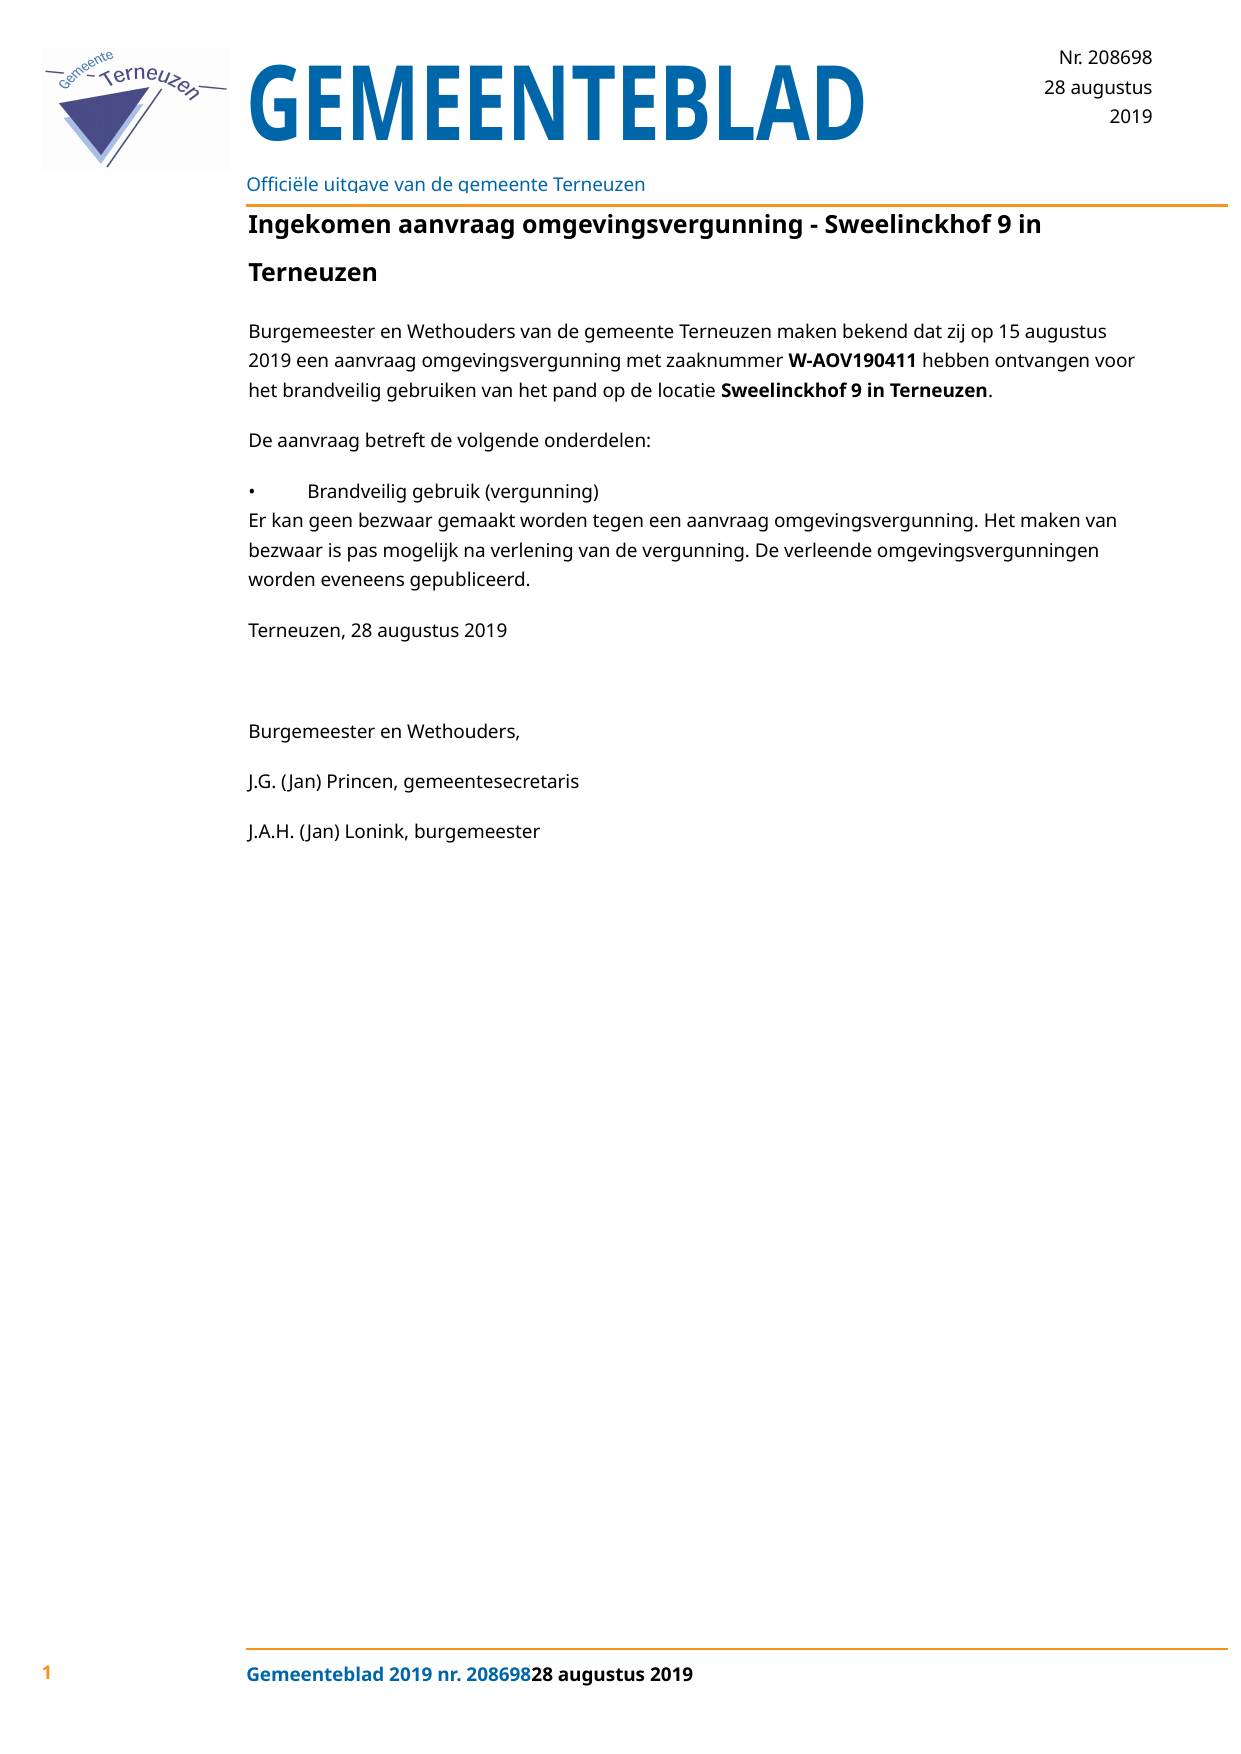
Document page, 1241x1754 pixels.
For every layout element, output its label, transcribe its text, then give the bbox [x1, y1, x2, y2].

text De aanvraag betreft de volgende onderdelen: [248, 427, 1152, 453]
text Ingekomen aanvraag omgevingsvergunning - Sweelinckhof 9 in Terneuzen [248, 207, 1152, 288]
text J.G. (Jan) Princen, gemeentesecretaris [248, 768, 1152, 794]
list Brandveilig gebruik (vergunning) [248, 478, 1152, 504]
text Er kan geen bezwaar gemaakt worden tegen een aanvraag omgevingsvergunning. Het maken van bezwaar is pas mogelijk na verlening van de vergunning. De verleende omgevingsvergunningen worden eveneens gepubliceerd. [248, 507, 1152, 592]
text Terneuzen, 28 augustus 2019 [248, 617, 1152, 643]
text J.A.H. (Jan) Lonink, burgemeester [248, 819, 1152, 844]
picture [41, 47, 231, 172]
text Burgemeester en Wethouders, [248, 718, 1152, 744]
text Burgemeester en Wethouders van de gemeente Terneuzen maken bekend dat zij op 15 augustus 2019 een aanvraag omgevingsvergunning met zaaknummer W-AOV190411 hebben ontvangen voor het brandveilig gebruiken van het pand op de locatie Sweelinckhof 9 in Terneuzen. [248, 318, 1152, 403]
